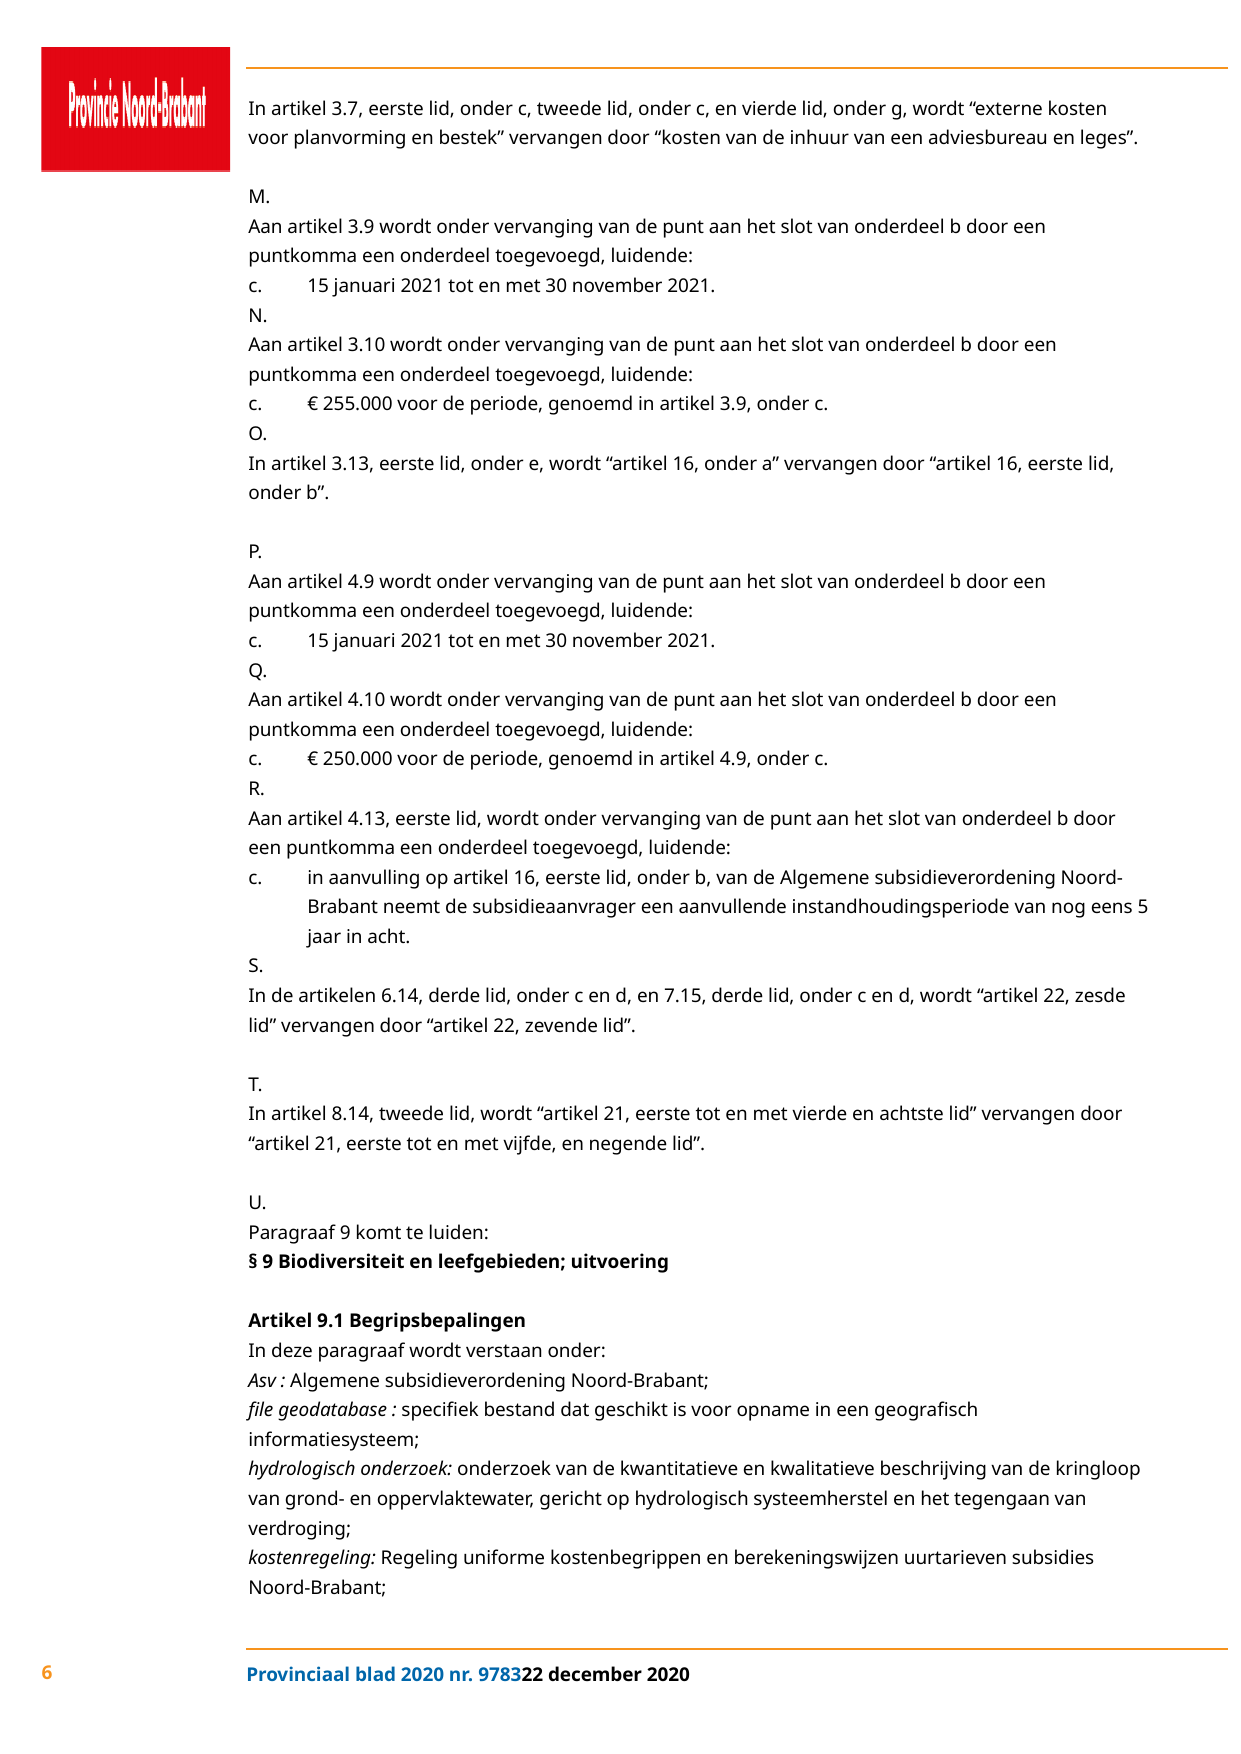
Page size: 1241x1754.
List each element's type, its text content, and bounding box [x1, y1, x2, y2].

text file geodatabase : specifiek bestand dat geschikt is voor opname in een geografisch informatiesysteem; [248, 1396, 1152, 1452]
text O. [248, 420, 1152, 446]
text Asv : Algemene subsidieverordening Noord-Brabant; [248, 1367, 1152, 1393]
list in aanvulling op artikel 16, eerste lid, onder b, van de Algemene subsidieverordening Noord-Brabant neemt de subsidieaanvrager een aanvullende instandhoudingsperiode van nog eens 5 jaar in acht. [248, 864, 1152, 949]
list 15 januari 2021 tot en met 30 november 2021. [248, 272, 1152, 298]
text Artikel 9.1 Begripsbepalingen [248, 1308, 1152, 1333]
text hydrologisch onderzoek: onderzoek van de kwantitatieve en kwalitatieve beschrijving van de kringloop van grond- en oppervlaktewater, gericht op hydrologisch systeemherstel en het tegengaan van verdroging; [248, 1456, 1152, 1541]
list € 250.000 voor de periode, genoemd in artikel 4.9, onder c. [248, 746, 1152, 771]
text Q. [248, 657, 1152, 683]
text In deze paragraaf wordt verstaan onder: [248, 1337, 1152, 1363]
text In de artikelen 6.14, derde lid, onder c en d, en 7.15, derde lid, onder c en d, wordt “artikel 22, zesde lid” vervangen door “artikel 22, zevende lid”. [248, 982, 1152, 1038]
text Paragraaf 9 komt te luiden: [248, 1219, 1152, 1245]
text Aan artikel 4.13, eerste lid, wordt onder vervanging van de punt aan het slot van onderdeel b door een puntkomma een onderdeel toegevoegd, luidende: [248, 805, 1152, 860]
text M. [248, 183, 1152, 209]
text T. [248, 1071, 1152, 1097]
text Aan artikel 4.10 wordt onder vervanging van de punt aan het slot van onderdeel b door een puntkomma een onderdeel toegevoegd, luidende: [248, 686, 1152, 742]
text In artikel 3.7, eerste lid, onder c, tweede lid, onder c, en vierde lid, onder g, wordt “externe kosten voor planvorming en bestek” vervangen door “kosten van de inhuur van een adviesbureau en leges”. [248, 95, 1152, 150]
picture [41, 47, 231, 172]
text P. [248, 538, 1152, 564]
list 15 januari 2021 tot en met 30 november 2021. [248, 627, 1152, 653]
text U. [248, 1189, 1152, 1215]
text In artikel 8.14, tweede lid, wordt “artikel 21, eerste tot en met vierde en achtste lid” vervangen door “artikel 21, eerste tot en met vijfde, en negende lid”. [248, 1101, 1152, 1156]
list € 255.000 voor de periode, genoemd in artikel 3.9, onder c. [248, 391, 1152, 416]
text R. [248, 775, 1152, 801]
text Aan artikel 3.9 wordt onder vervanging van de punt aan het slot van onderdeel b door een puntkomma een onderdeel toegevoegd, luidende: [248, 213, 1152, 268]
text S. [248, 953, 1152, 978]
text Aan artikel 4.9 wordt onder vervanging van de punt aan het slot van onderdeel b door een puntkomma een onderdeel toegevoegd, luidende: [248, 568, 1152, 623]
text N. [248, 302, 1152, 328]
text In artikel 3.13, eerste lid, onder e, wordt “artikel 16, onder a” vervangen door “artikel 16, eerste lid, onder b”. [248, 450, 1152, 505]
text kostenregeling: Regeling uniforme kostenbegrippen en berekeningswijzen uurtarieven subsidies Noord-Brabant; [248, 1544, 1152, 1600]
text Aan artikel 3.10 wordt onder vervanging van de punt aan het slot van onderdeel b door een puntkomma een onderdeel toegevoegd, luidende: [248, 331, 1152, 387]
text § 9 Biodiversiteit en leefgebieden; uitvoering [248, 1248, 1152, 1274]
